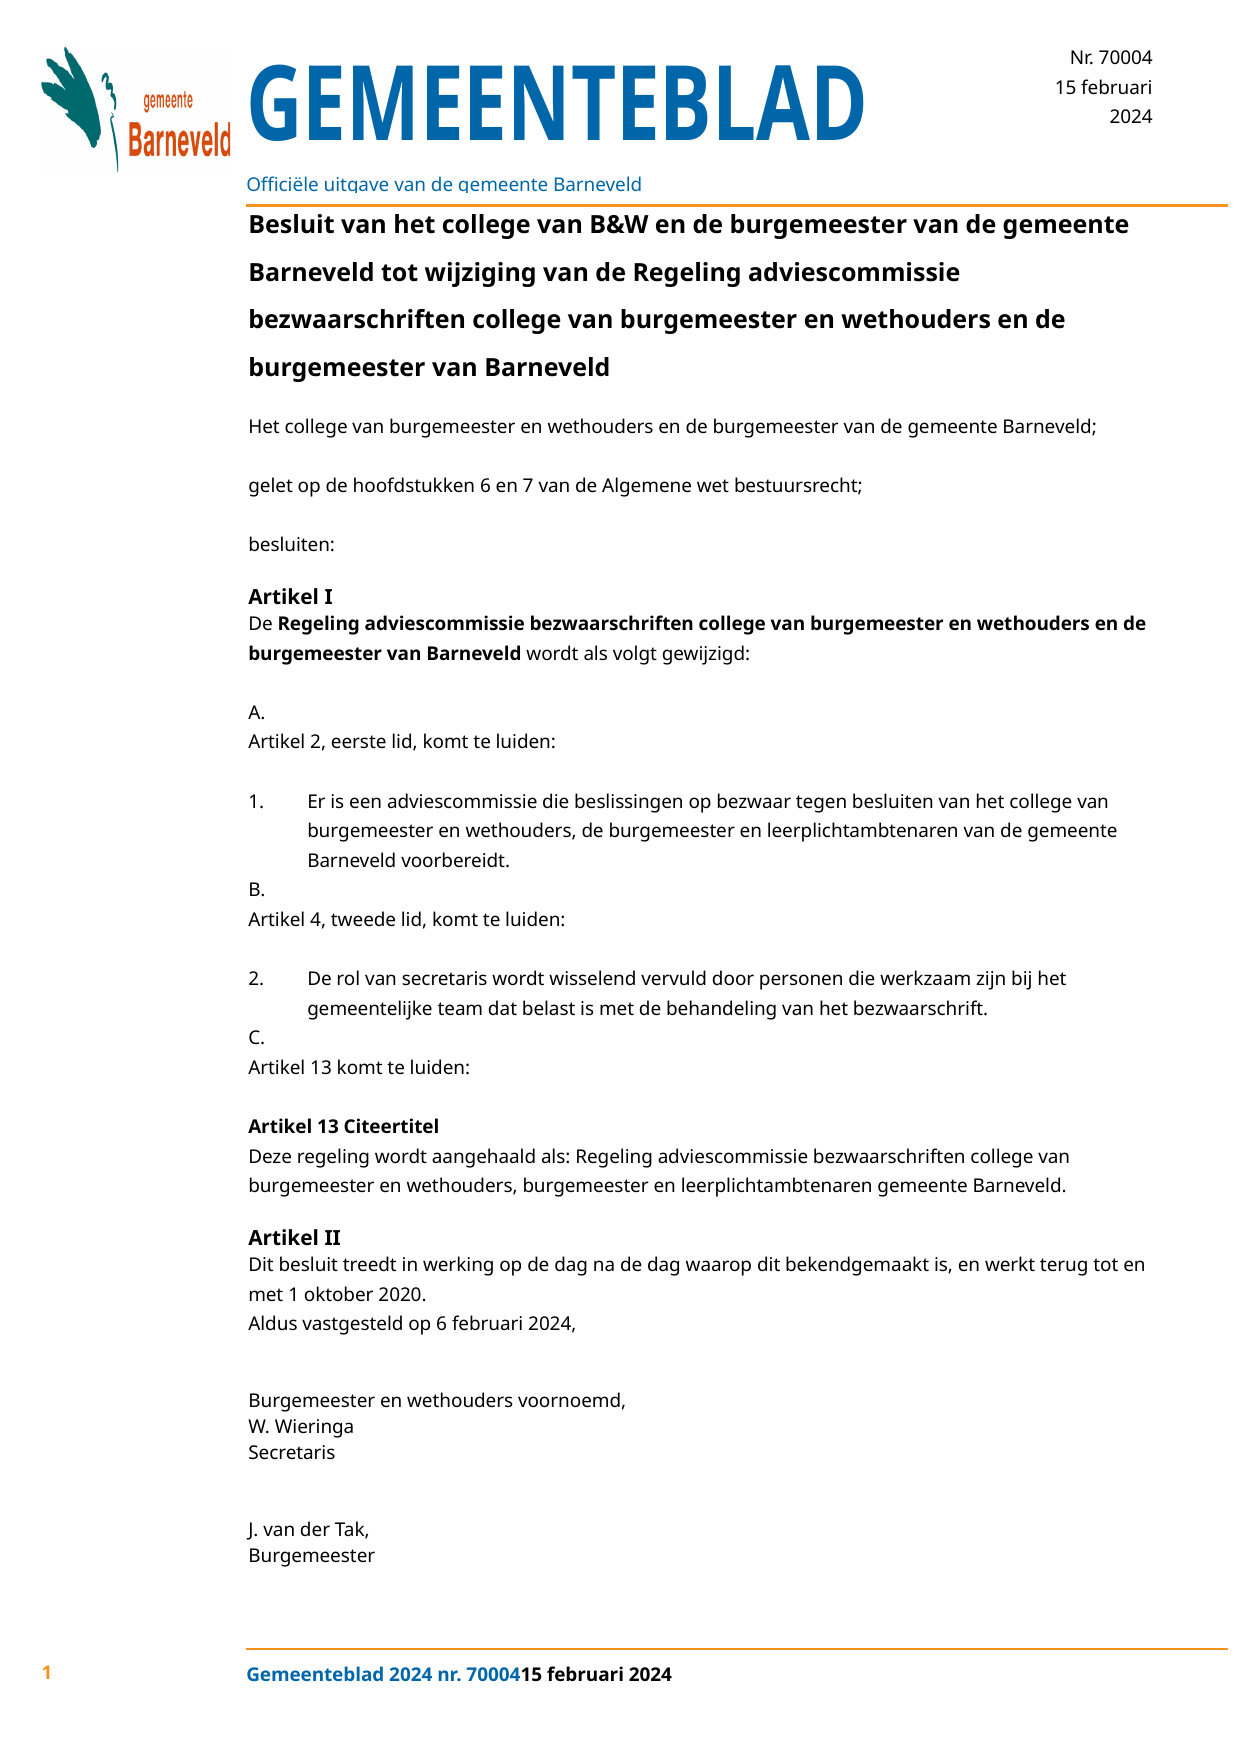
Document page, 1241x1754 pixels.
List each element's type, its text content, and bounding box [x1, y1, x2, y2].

text gelet op de hoofdstukken 6 en 7 van de Algemene wet bestuursrecht; [248, 472, 1152, 498]
text Deze regeling wordt aangehaald als: Regeling adviescommissie bezwaarschriften college van burgemeester en wethouders, burgemeester en leerplichtambtenaren gemeente Barneveld. [248, 1143, 1152, 1198]
text Artikel 2, eerste lid, komt te luiden: [248, 729, 1152, 754]
text J. van der Tak, [248, 1516, 1152, 1542]
text Burgemeester [248, 1542, 1152, 1568]
text Aldus vastgesteld op 6 februari 2024, [248, 1310, 1152, 1336]
text Artikel 4, tweede lid, komt te luiden: [248, 906, 1152, 932]
list De rol van secretaris wordt wisselend vervuld door personen die werkzaam zijn bij het gemeentelijke team dat belast is met de behandeling van het bezwaarschrift. [248, 965, 1152, 1021]
text besluiten: [248, 531, 1152, 557]
text B. [248, 877, 1152, 902]
text A. [248, 699, 1152, 725]
picture [41, 47, 231, 172]
text Artikel II [248, 1223, 1152, 1251]
text Secretaris [248, 1439, 1152, 1465]
text Burgemeester en wethouders voornoemd, [248, 1388, 1152, 1413]
text W. Wieringa [248, 1413, 1152, 1439]
text Besluit van het college van B&W en de burgemeester van de gemeente Barneveld tot wijziging van de Regeling adviescommissie bezwaarschriften college van burgemeester en wethouders en de burgemeester van Barneveld [248, 207, 1152, 384]
text Het college van burgemeester en wethouders en de burgemeester van de gemeente Barneveld; [248, 413, 1152, 439]
list Er is een adviescommissie die beslissingen op bezwaar tegen besluiten van het college van burgemeester en wethouders, de burgemeester en leerplichtambtenaren van de gemeente Barneveld voorbereidt. [248, 788, 1152, 873]
text Artikel 13 komt te luiden: [248, 1054, 1152, 1080]
text Artikel 13 Citeertitel [248, 1113, 1152, 1139]
text Artikel I [248, 582, 1152, 610]
text De Regeling adviescommissie bezwaarschriften college van burgemeester en wethouders en de burgemeester van Barneveld wordt als volgt gewijzigd: [248, 610, 1152, 666]
text Dit besluit treedt in werking op de dag na de dag waarop dit bekendgemaakt is, en werkt terug tot en met 1 oktober 2020. [248, 1251, 1152, 1307]
text C. [248, 1024, 1152, 1050]
